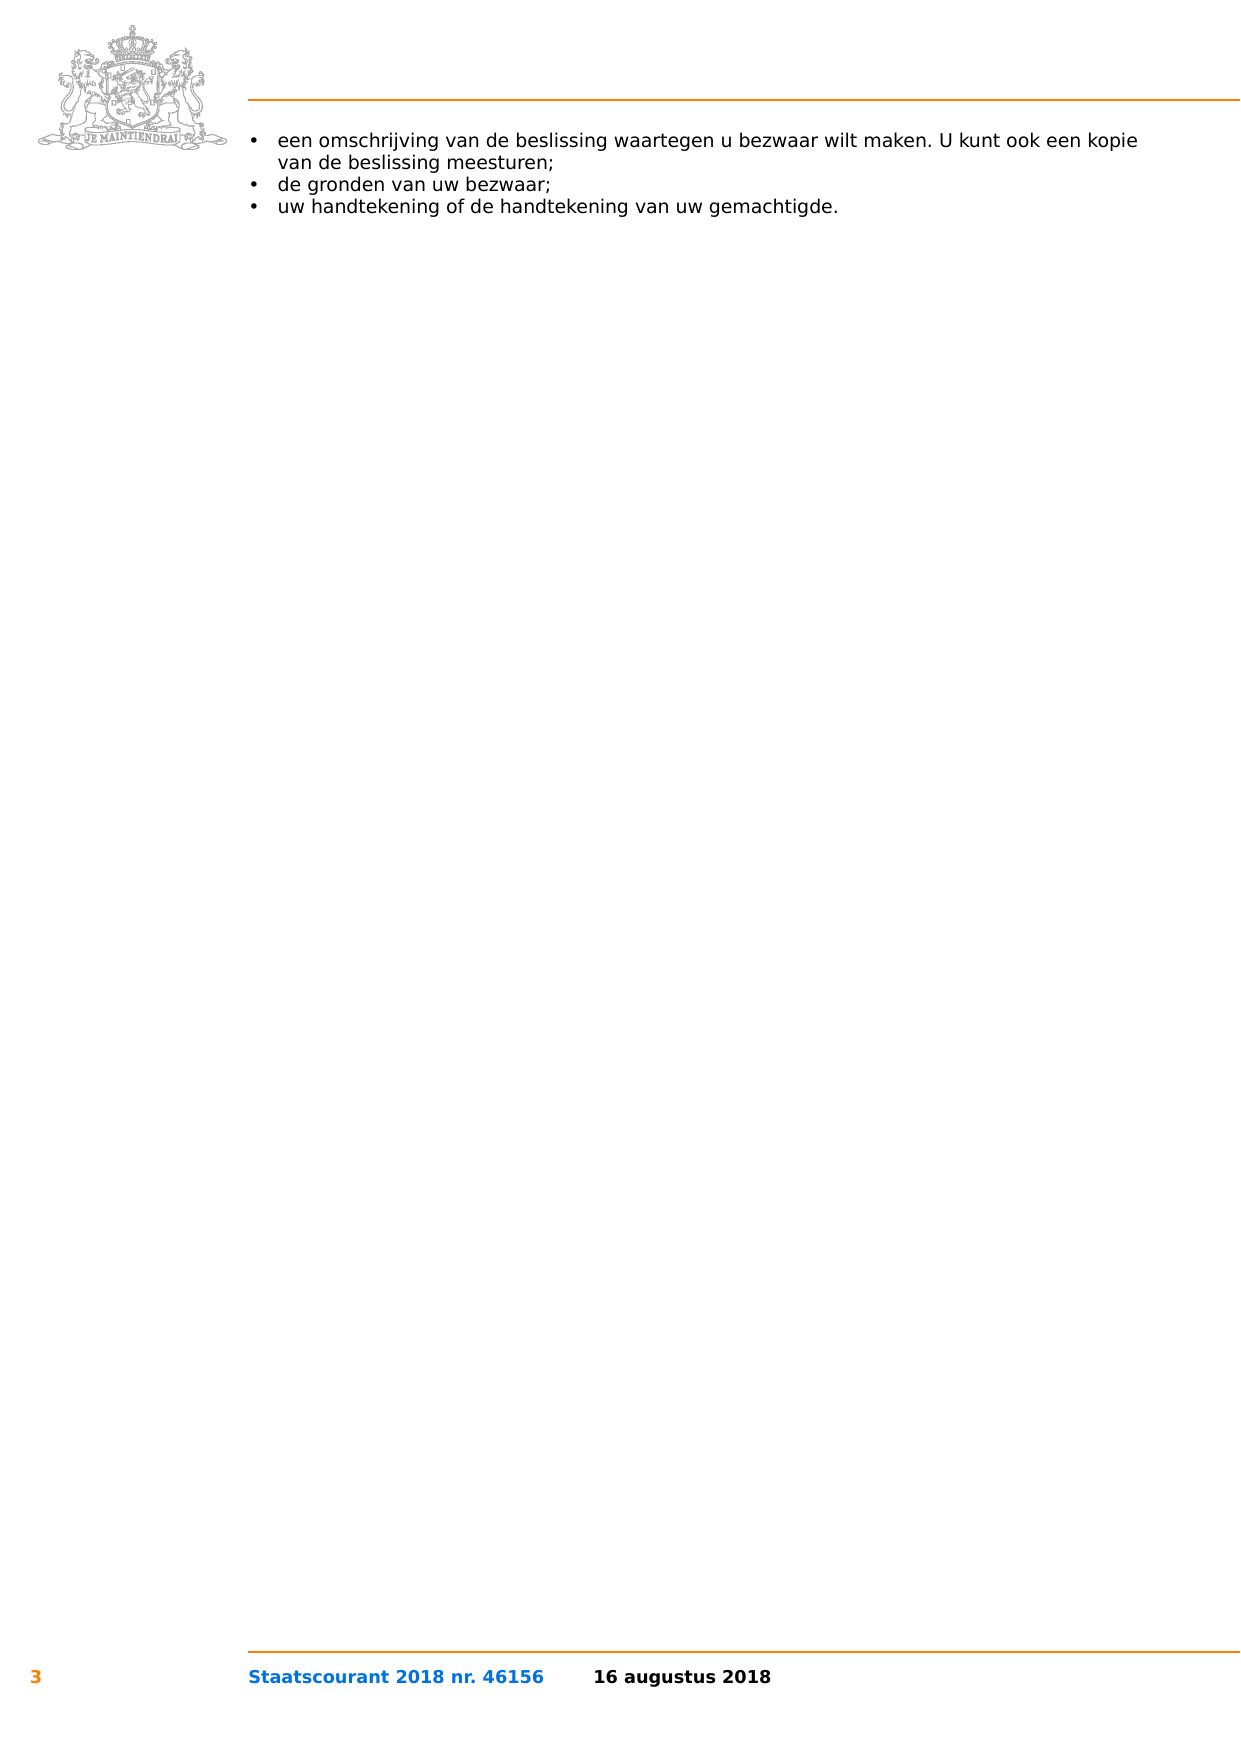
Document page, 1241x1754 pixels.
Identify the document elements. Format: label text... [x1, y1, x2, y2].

text • uw handtekening of de handtekening van uw gemachtigde. [248, 196, 1163, 218]
picture [38, 25, 227, 150]
text • de gronden van uw bezwaar; [248, 174, 1163, 196]
text • een omschrijving van de beslissing waartegen u bezwaar wilt maken. U kunt ook een kopie van de beslissing meesturen; [248, 130, 1163, 174]
